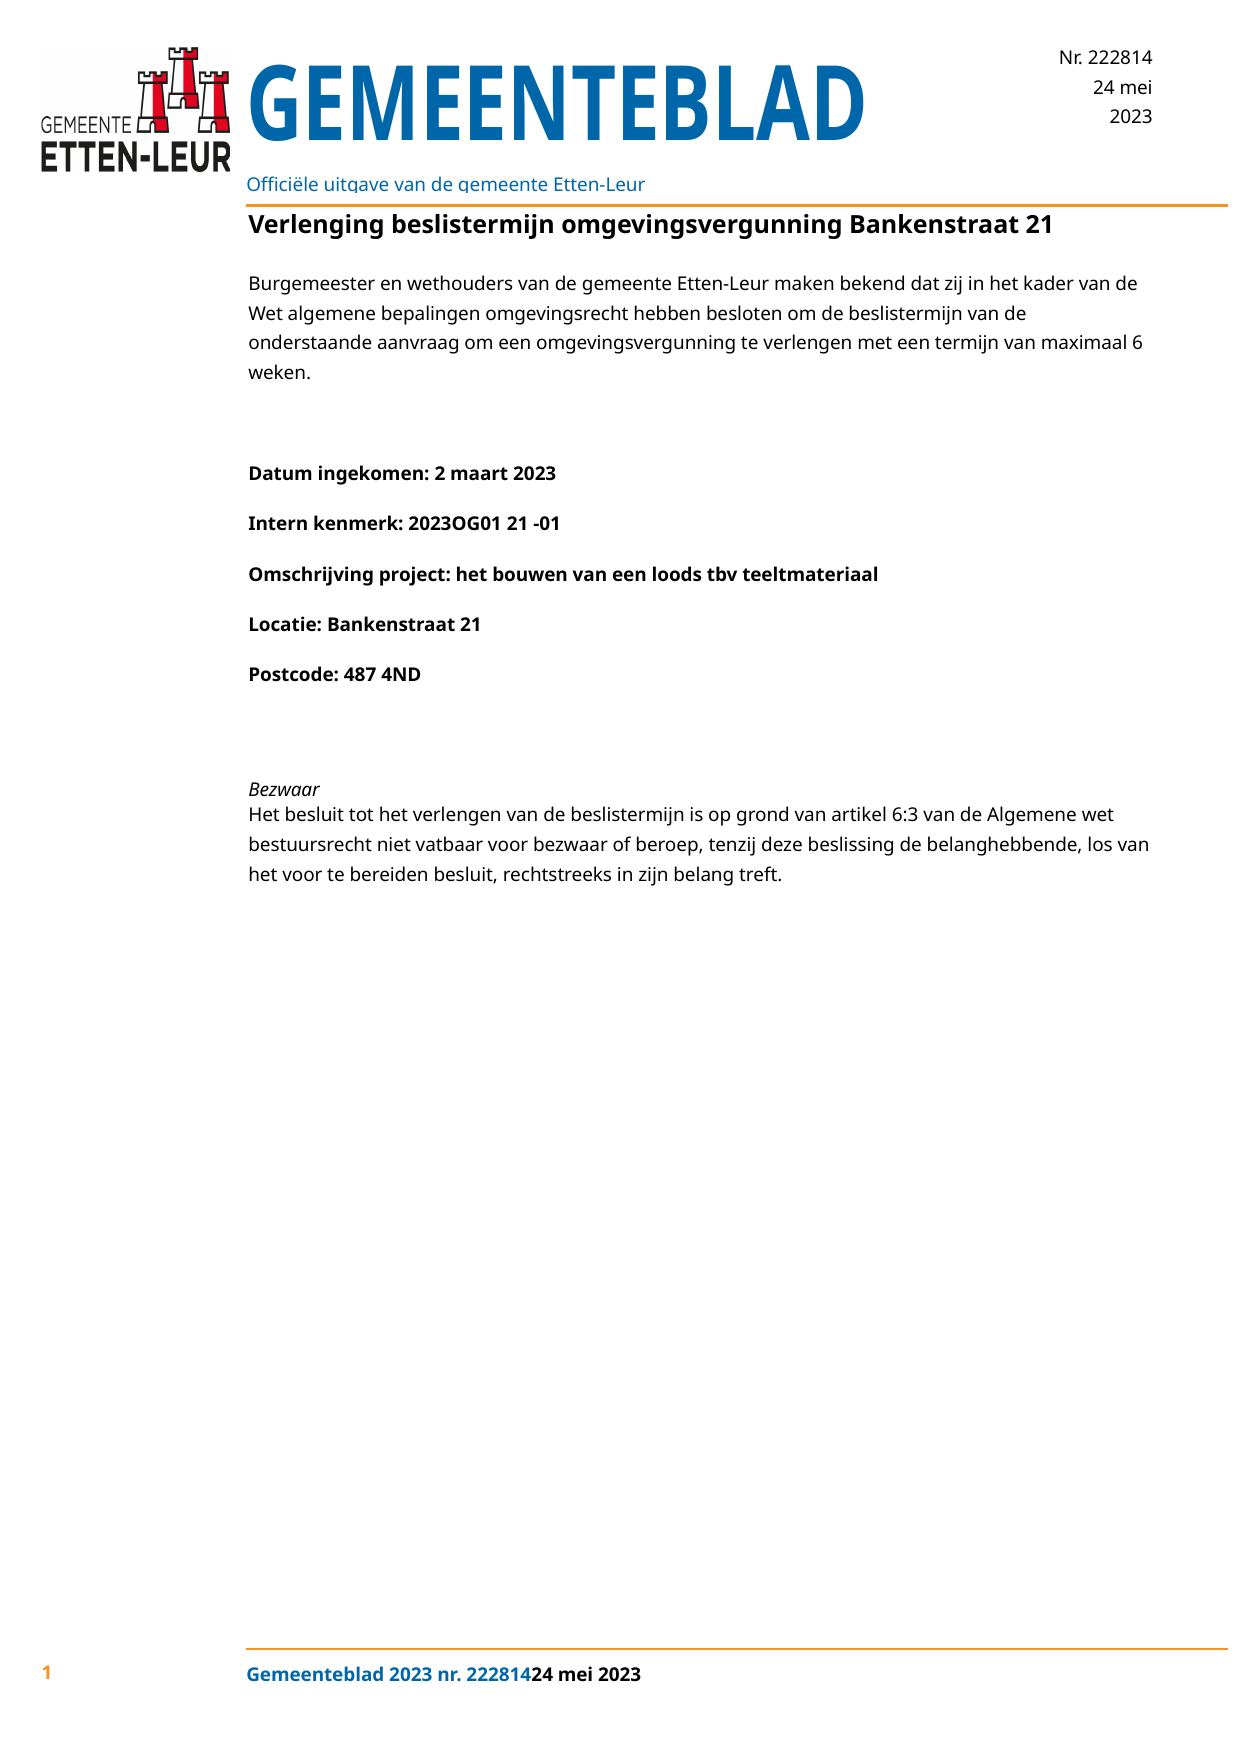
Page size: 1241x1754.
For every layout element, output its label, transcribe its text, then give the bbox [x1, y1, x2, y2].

text Omschrijving project: het bouwen van een loods tbv teeltmateriaal [248, 561, 1152, 586]
text Datum ingekomen: 2 maart 2023 [248, 460, 1152, 486]
text Postcode: 487 4ND [248, 662, 1152, 687]
text Het besluit tot het verlengen van de beslistermijn is op grond van artikel 6:3 van de Algemene wet bestuursrecht niet vatbaar voor bezwaar of beroep, tenzij deze beslissing de belanghebbende, los van het voor te bereiden besluit, rechtstreeks in zijn belang treft. [248, 802, 1152, 887]
picture [41, 47, 231, 172]
text Burgemeester en wethouders van de gemeente Etten-Leur maken bekend dat zij in het kader van de Wet algemene bepalingen omgevingsrecht hebben besloten om de beslistermijn van de onderstaande aanvraag om een omgevingsvergunning te verlengen met een termijn van maximaal 6 weken. [248, 270, 1152, 385]
text Locatie: Bankenstraat 21 [248, 611, 1152, 637]
text Intern kenmerk: 2023OG01 21 -01 [248, 510, 1152, 536]
text Verlenging beslistermijn omgevingsvergunning Bankenstraat 21 [248, 207, 1152, 241]
text Bezwaar [248, 776, 1152, 802]
